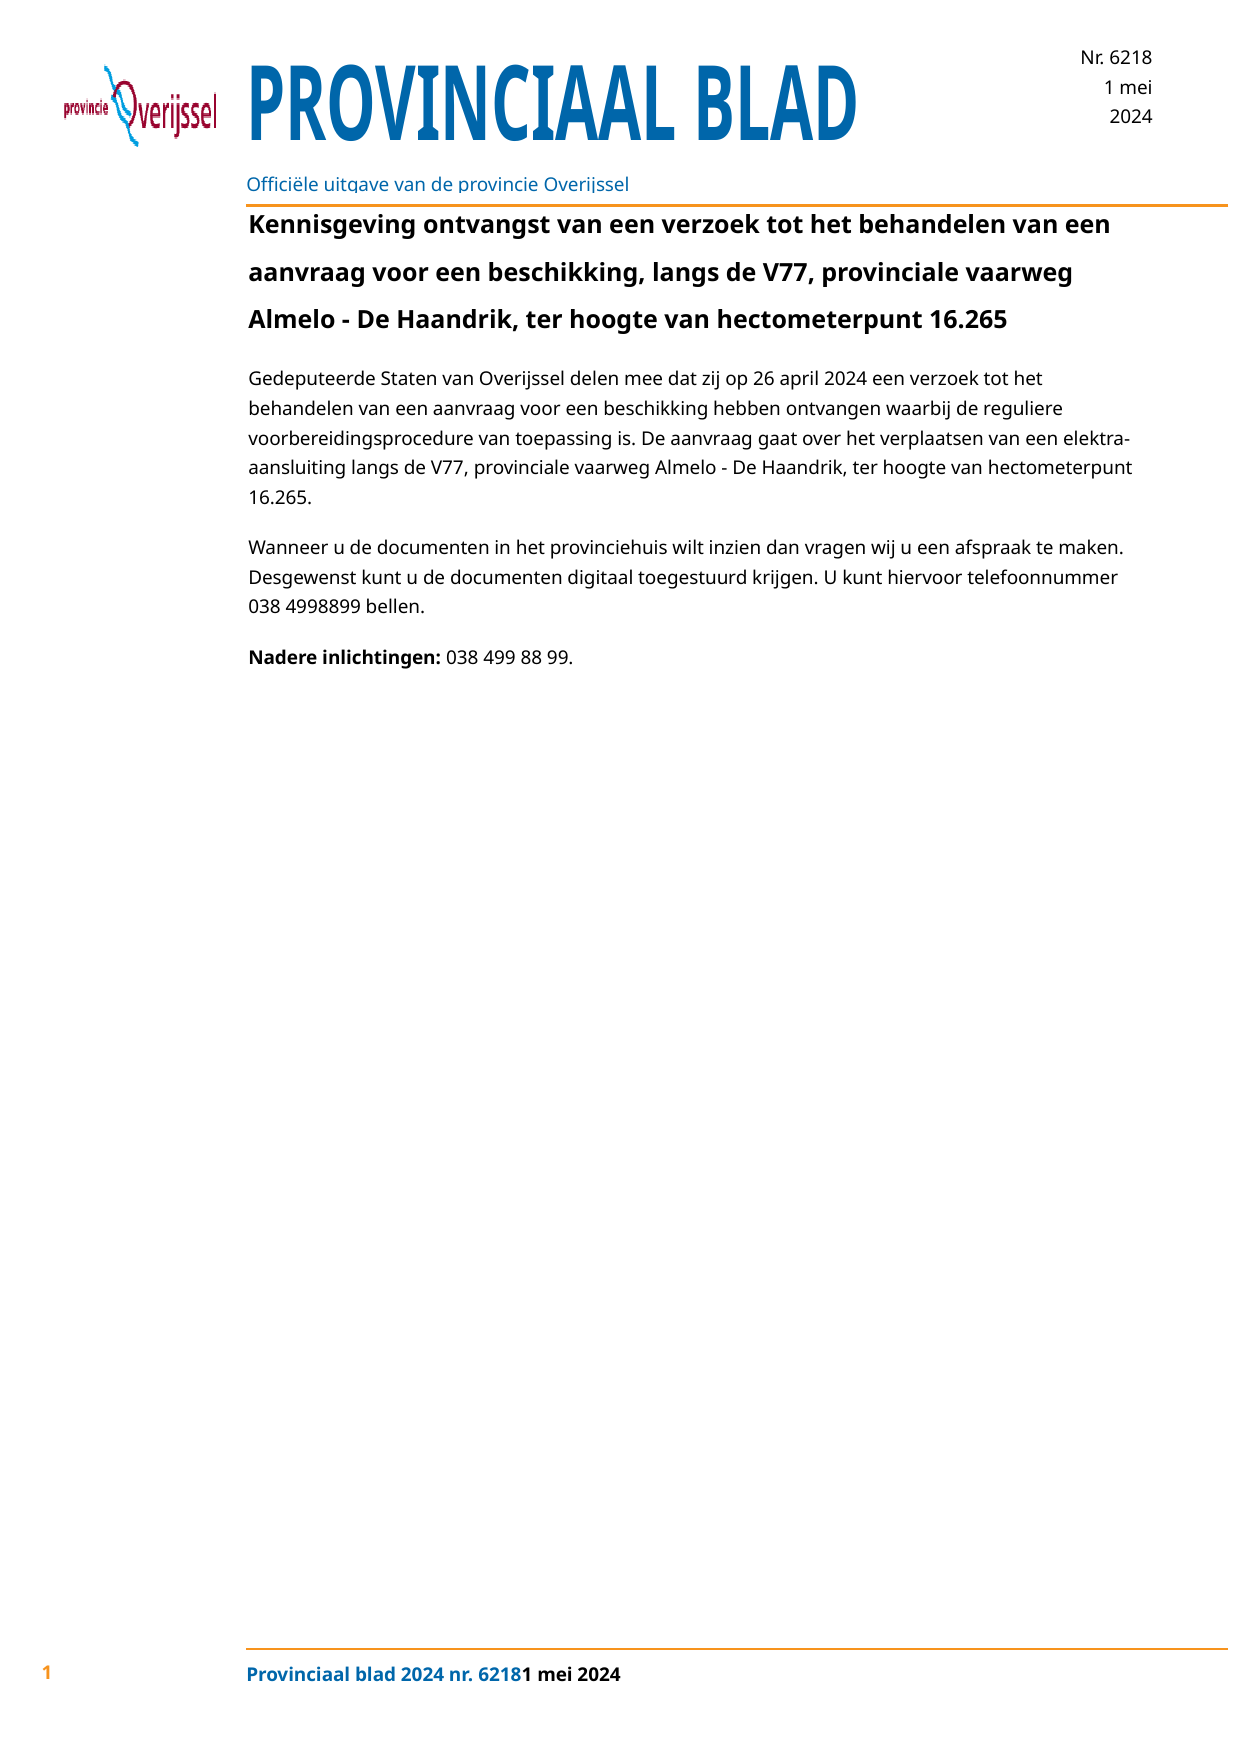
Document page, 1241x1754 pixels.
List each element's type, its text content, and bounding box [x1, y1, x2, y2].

text Wanneer u de documenten in het provinciehuis wilt inzien dan vragen wij u een afspraak te maken. Desgewenst kunt u de documenten digitaal toegestuurd krijgen. U kunt hiervoor telefoonnummer 038 4998899 bellen. [248, 534, 1152, 619]
text Nadere inlichtingen: 038 499 88 99. [248, 644, 1152, 669]
text Kennisgeving ontvangst van een verzoek tot het behandelen van een aanvraag voor een beschikking, langs de V77, provinciale vaarweg Almelo - De Haandrik, ter hoogte van hectometerpunt 16.265 [248, 207, 1152, 336]
picture [41, 47, 231, 172]
text Gedeputeerde Staten van Overijssel delen mee dat zij op 26 april 2024 een verzoek tot het behandelen van een aanvraag voor een beschikking hebben ontvangen waarbij de reguliere voorbereidingsprocedure van toepassing is. De aanvraag gaat over het verplaatsen van een elektra-aansluiting langs de V77, provinciale vaarweg Almelo - De Haandrik, ter hoogte van hectometerpunt 16.265. [248, 366, 1152, 509]
